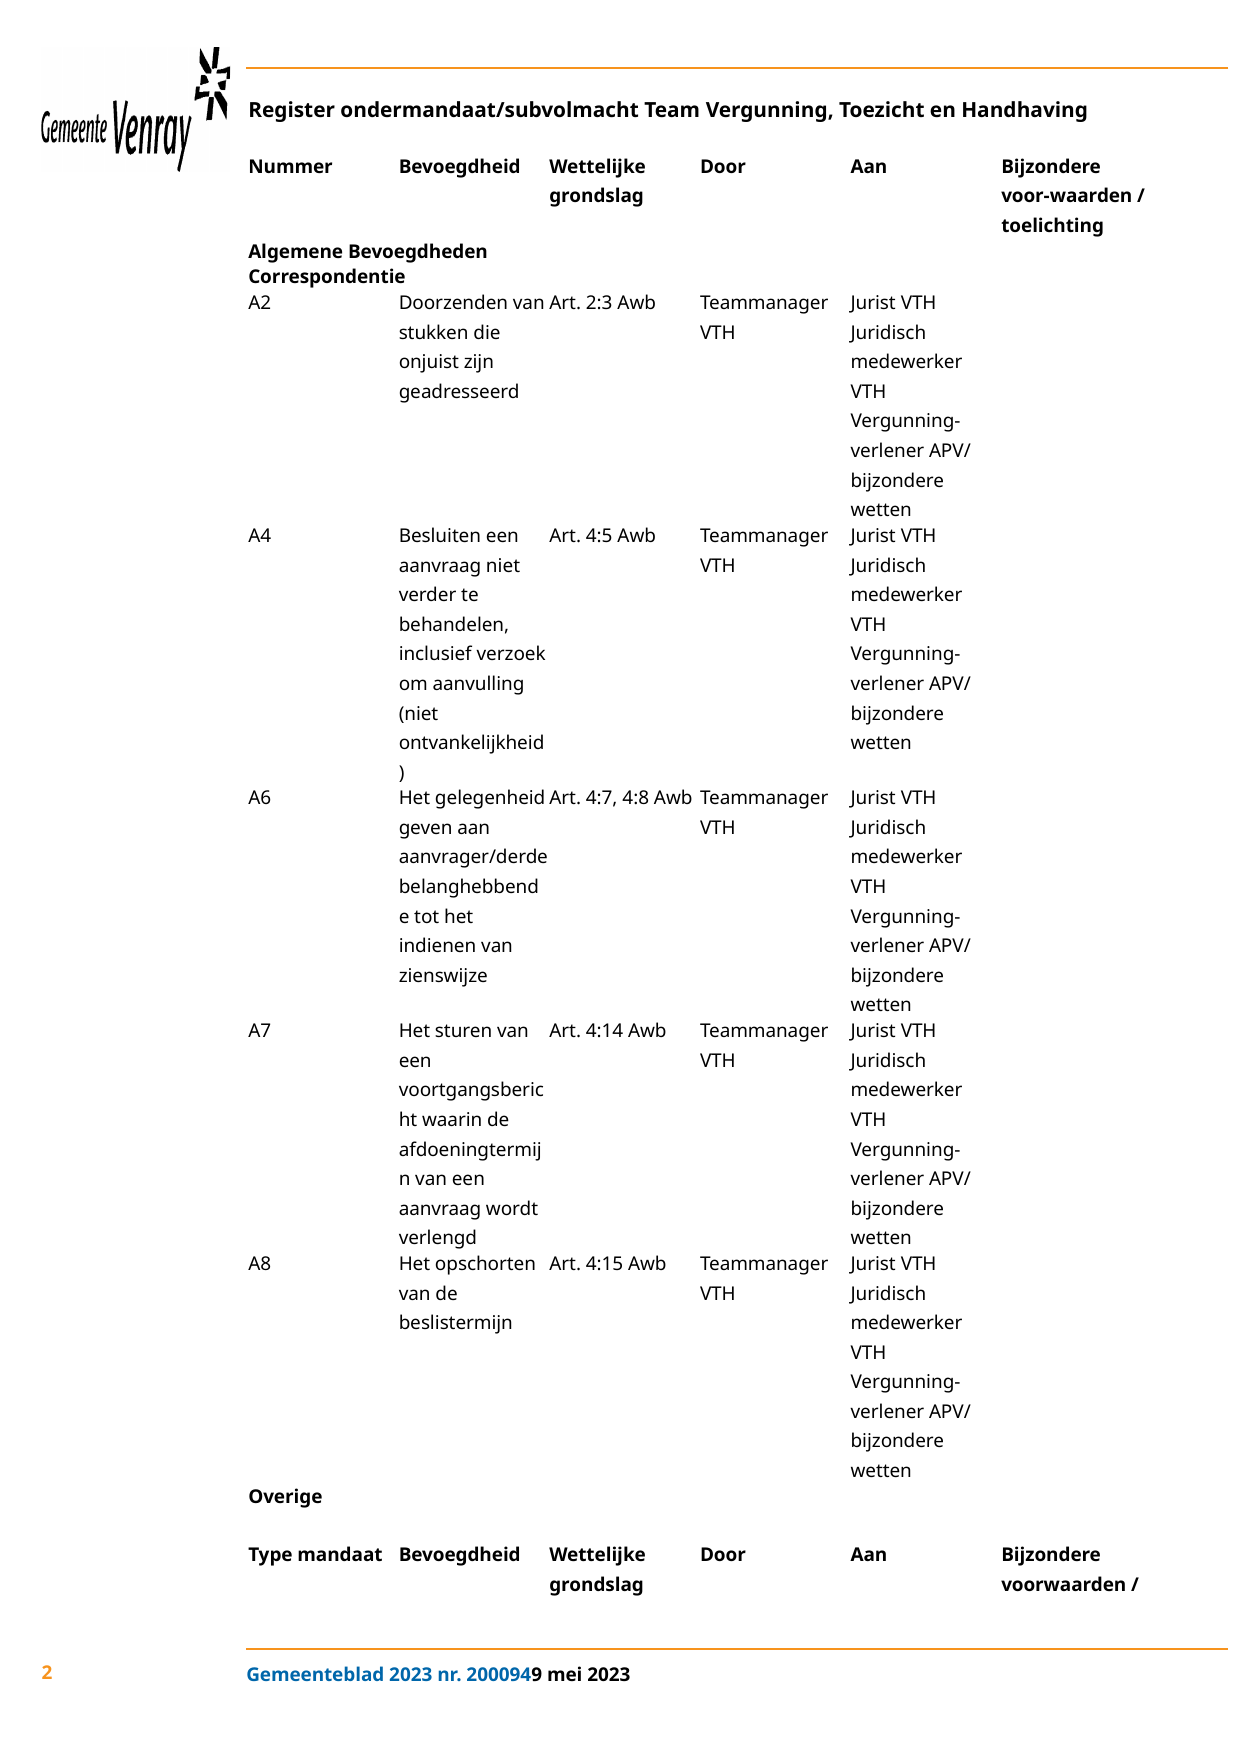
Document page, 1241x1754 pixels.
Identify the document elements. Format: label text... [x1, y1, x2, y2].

table_cell Art. 2:3 Awb [549, 289, 700, 522]
table_cell Teammanager VTH [700, 1250, 850, 1483]
table_cell Jurist VTH Juridisch medewerker VTH Vergunning-verlener APV/ bijzondere wetten [850, 522, 1001, 784]
table_header Door [700, 1542, 850, 1597]
table_cell Correspondentie [248, 264, 1152, 289]
table_cell Art. 4:5 Awb [549, 522, 700, 784]
table_cell Art. 4:14 Awb [549, 1018, 700, 1250]
table_cell Het opschorten van de beslistermijn [399, 1250, 549, 1483]
table_cell [1001, 289, 1152, 522]
table_header Type mandaat [248, 1542, 398, 1597]
table_cell Jurist VTH Juridisch medewerker VTH Vergunning-verlener APV/ bijzondere wetten [850, 1250, 1001, 1483]
table_cell Besluiten een aanvraag niet verder te behandelen, inclusief verzoek om aanvulling (niet ontvankelijkheid) [399, 522, 549, 784]
table_cell Teammanager VTH [700, 289, 850, 522]
table_header Bevoegdheid [399, 1542, 549, 1597]
table_cell A6 [248, 785, 398, 1017]
table_header Wettelijke grondslag [549, 153, 700, 238]
table_cell A2 [248, 289, 398, 522]
table_cell [1001, 1018, 1152, 1250]
table_cell Doorzenden van stukken die onjuist zijn geadresseerd [399, 289, 549, 522]
table_cell Art. 4:15 Awb [549, 1250, 700, 1483]
table_header Bevoegdheid [399, 153, 549, 238]
table_cell Overige [248, 1483, 1152, 1509]
table_cell Het sturen van een voortgangsbericht waarin de afdoeningtermijn van een aanvraag wordt verlengd [399, 1018, 549, 1250]
table_header Bijzondere voorwaarden / [1001, 1542, 1152, 1597]
table_cell Teammanager VTH [700, 522, 850, 784]
table_cell [1001, 785, 1152, 1017]
table_cell Jurist VTH Juridisch medewerker VTH Vergunning-verlener APV/ bijzondere wetten [850, 1018, 1001, 1250]
table_cell A8 [248, 1250, 398, 1483]
table_cell [1001, 522, 1152, 784]
table_cell Het gelegenheid geven aan aanvrager/derde belanghebbende tot het indienen van zienswijze [399, 785, 549, 1017]
table_cell A7 [248, 1018, 398, 1250]
table_cell [1001, 1250, 1152, 1483]
table_cell A4 [248, 522, 398, 784]
table_header Nummer [248, 153, 398, 238]
text Register ondermandaat/subvolmacht Team Vergunning, Toezicht en Handhaving [248, 95, 1152, 123]
table_cell Art. 4:7, 4:8 Awb [549, 785, 700, 1017]
table_cell Teammanager VTH [700, 785, 850, 1017]
table_header Wettelijke grondslag [549, 1542, 700, 1597]
table_cell Teammanager VTH [700, 1018, 850, 1250]
table_header Bijzondere voor-waarden / toelichting [1001, 153, 1152, 238]
table_header Aan [850, 1542, 1001, 1597]
table_cell Jurist VTH Juridisch medewerker VTH Vergunning-verlener APV/ bijzondere wetten [850, 289, 1001, 522]
table_header Door [700, 153, 850, 238]
table_cell Jurist VTH Juridisch medewerker VTH Vergunning-verlener APV/ bijzondere wetten [850, 785, 1001, 1017]
table_cell Algemene Bevoegdheden [248, 238, 1152, 264]
table_header Aan [850, 153, 1001, 238]
picture [41, 47, 231, 172]
